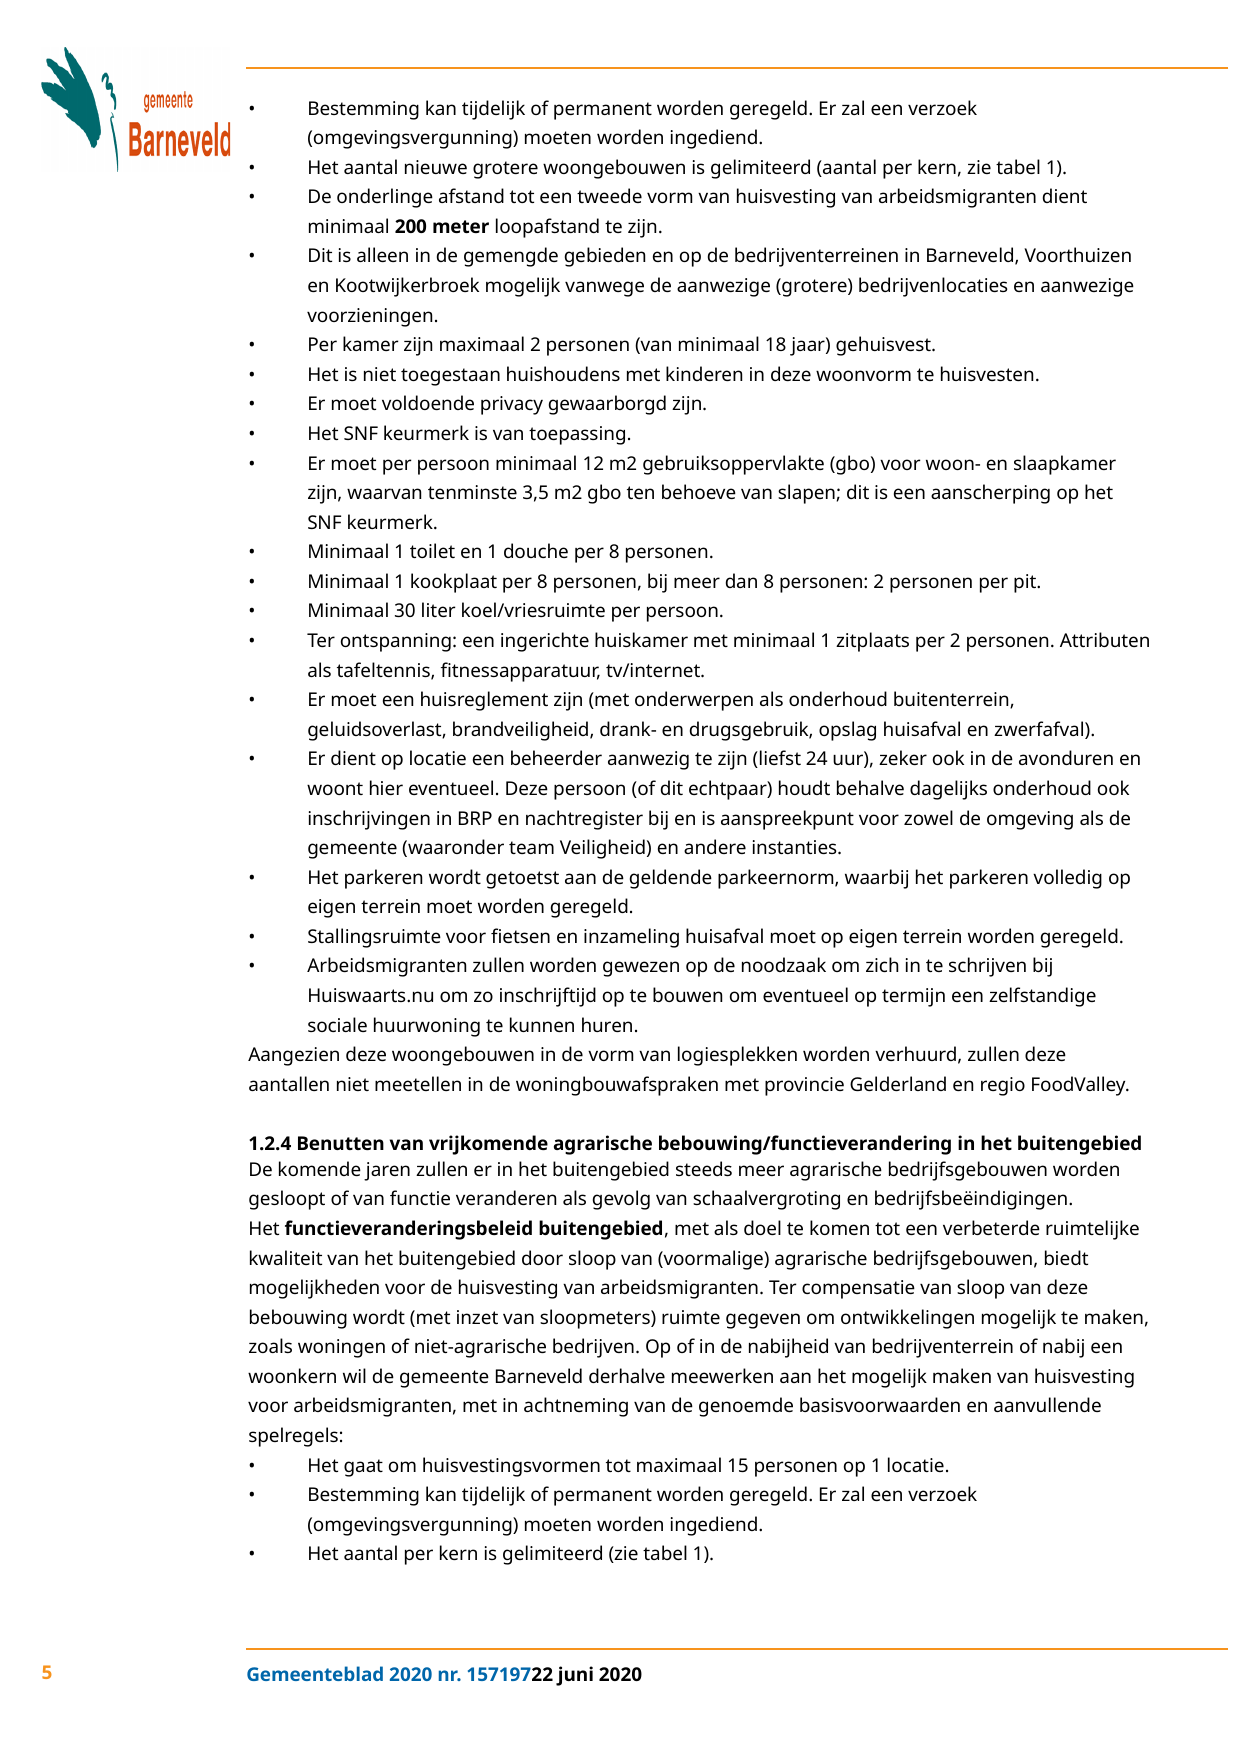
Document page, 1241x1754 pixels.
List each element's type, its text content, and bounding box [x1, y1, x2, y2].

list Ter ontspanning: een ingerichte huiskamer met minimaal 1 zitplaats per 2 personen. Attributen als tafeltennis, fitnessapparatuur, tv/internet. [248, 627, 1152, 683]
list Per kamer zijn maximaal 2 personen (van minimaal 18 jaar) gehuisvest. [248, 331, 1152, 357]
list Het gaat om huisvestingsvormen tot maximaal 15 personen op 1 locatie. [248, 1452, 1152, 1477]
list De onderlinge afstand tot een tweede vorm van huisvesting van arbeidsmigranten dient minimaal 200 meter loopafstand te zijn. [248, 183, 1152, 239]
list Er moet voldoende privacy gewaarborgd zijn. [248, 391, 1152, 416]
list Bestemming kan tijdelijk of permanent worden geregeld. Er zal een verzoek (omgevingsvergunning) moeten worden ingediend. [248, 1481, 1152, 1537]
list Het SNF keurmerk is van toepassing. [248, 420, 1152, 446]
list Het parkeren wordt getoetst aan de geldende parkeernorm, waarbij het parkeren volledig op eigen terrein moet worden geregeld. [248, 864, 1152, 919]
list Het aantal nieuwe grotere woongebouwen is gelimiteerd (aantal per kern, zie tabel 1). [248, 154, 1152, 180]
list Het aantal per kern is gelimiteerd (zie tabel 1). [248, 1541, 1152, 1566]
list Stallingsruimte voor fietsen en inzameling huisafval moet op eigen terrein worden geregeld. [248, 923, 1152, 949]
list Er dient op locatie een beheerder aanwezig te zijn (liefst 24 uur), zeker ook in de avonduren en woont hier eventueel. Deze persoon (of dit echtpaar) houdt behalve dagelijks onderhoud ook inschrijvingen in BRP en nachtregister bij en is aanspreekpunt voor zowel de omgeving als de gemeente (waaronder team Veiligheid) en andere instanties. [248, 746, 1152, 860]
list Arbeidsmigranten zullen worden gewezen op de noodzaak om zich in te schrijven bij Huiswaarts.nu om zo inschrijftijd op te bouwen om eventueel op termijn een zelfstandige sociale huurwoning te kunnen huren. [248, 953, 1152, 1038]
list Het is niet toegestaan huishoudens met kinderen in deze woonvorm te huisvesten. [248, 361, 1152, 387]
list Bestemming kan tijdelijk of permanent worden geregeld. Er zal een verzoek (omgevingsvergunning) moeten worden ingediend. [248, 95, 1152, 150]
list Er moet per persoon minimaal 12 m2 gebruiksoppervlakte (gbo) voor woon- en slaapkamer zijn, waarvan tenminste 3,5 m2 gbo ten behoeve van slapen; dit is een aanscherping op het SNF keurmerk. [248, 450, 1152, 535]
text De komende jaren zullen er in het buitengebied steeds meer agrarische bedrijfsgebouwen worden gesloopt of van functie veranderen als gevolg van schaalvergroting en bedrijfsbeëindigingen. [248, 1156, 1152, 1211]
list Minimaal 30 liter koel/vriesruimte per persoon. [248, 598, 1152, 623]
text Het functieveranderingsbeleid buitengebied, met als doel te komen tot een verbeterde ruimtelijke kwaliteit van het buitengebied door sloop van (voormalige) agrarische bedrijfsgebouwen, biedt mogelijkheden voor de huisvesting van arbeidsmigranten. Ter compensatie van sloop van deze bebouwing wordt (met inzet van sloopmeters) ruimte gegeven om ontwikkelingen mogelijk te maken, zoals woningen of niet-agrarische bedrijven. Op of in de nabijheid van bedrijventerrein of nabij een woonkern wil de gemeente Barneveld derhalve meewerken aan het mogelijk maken van huisvesting voor arbeidsmigranten, met in achtneming van de genoemde basisvoorwaarden en aanvullende spelregels: [248, 1215, 1152, 1448]
list Minimaal 1 kookplaat per 8 personen, bij meer dan 8 personen: 2 personen per pit. [248, 568, 1152, 594]
list Minimaal 1 toilet en 1 douche per 8 personen. [248, 538, 1152, 564]
picture [41, 47, 231, 172]
list Er moet een huisreglement zijn (met onderwerpen als onderhoud buitenterrein, geluidsoverlast, brandveiligheid, drank- en drugsgebruik, opslag huisafval en zwerfafval). [248, 686, 1152, 742]
text 1.2.4 Benutten van vrijkomende agrarische bebouwing/functieverandering in het buitengebied [248, 1130, 1152, 1156]
list Dit is alleen in de gemengde gebieden en op de bedrijventerreinen in Barneveld, Voorthuizen en Kootwijkerbroek mogelijk vanwege de aanwezige (grotere) bedrijvenlocaties en aanwezige voorzieningen. [248, 243, 1152, 328]
text Aangezien deze woongebouwen in de vorm van logiesplekken worden verhuurd, zullen deze aantallen niet meetellen in de woningbouwafspraken met provincie Gelderland en regio FoodValley. [248, 1041, 1152, 1097]
